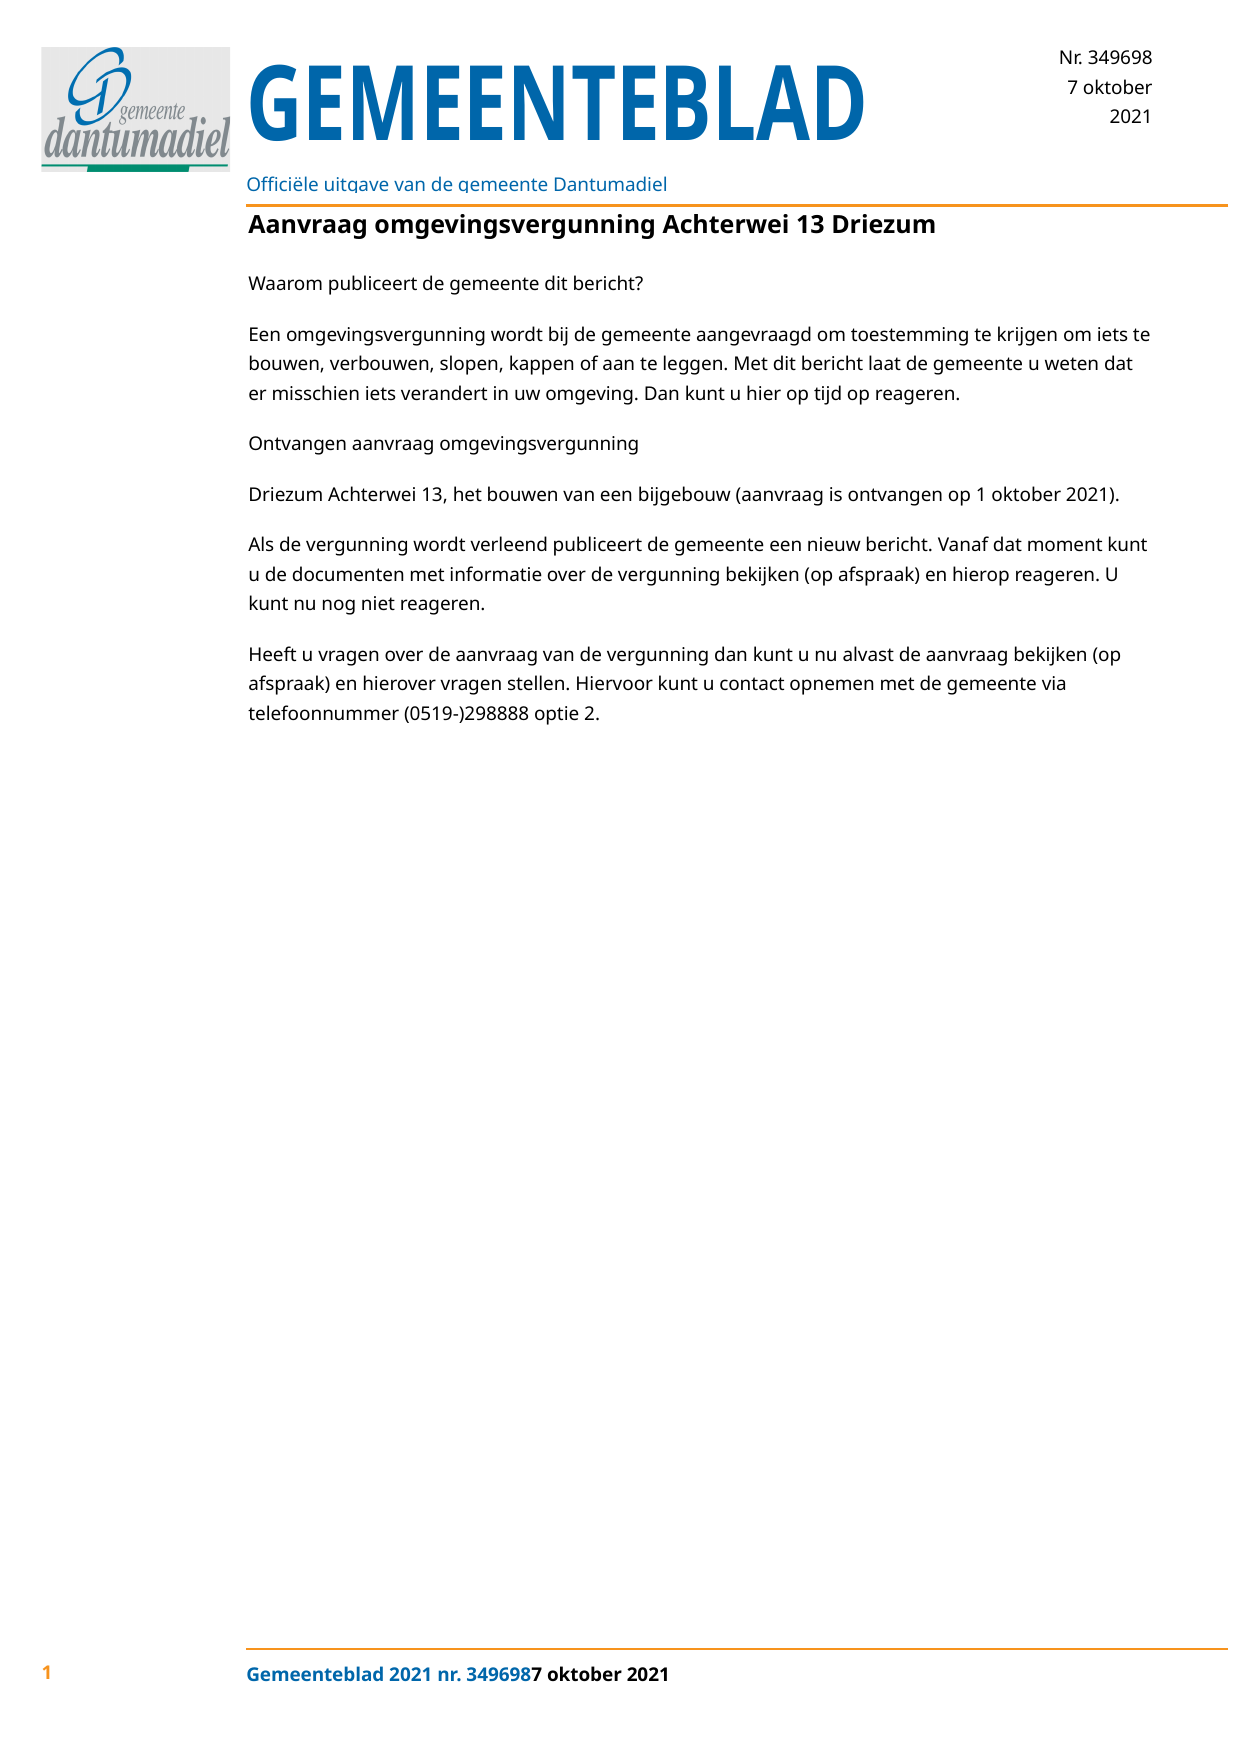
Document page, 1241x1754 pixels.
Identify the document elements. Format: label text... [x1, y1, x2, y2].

text Driezum Achterwei 13, het bouwen van een bijgebouw (aanvraag is ontvangen op 1 oktober 2021). [248, 481, 1152, 506]
text Een omgevingsvergunning wordt bij de gemeente aangevraagd om toestemming te krijgen om iets te bouwen, verbouwen, slopen, kappen of aan te leggen. Met dit bericht laat de gemeente u weten dat er misschien iets verandert in uw omgeving. Dan kunt u hier op tijd op reageren. [248, 321, 1152, 406]
text Waarom publiceert de gemeente dit bericht? [248, 270, 1152, 296]
picture [41, 47, 231, 172]
text Aanvraag omgevingsvergunning Achterwei 13 Driezum [248, 207, 1152, 241]
text Heeft u vragen over de aanvraag van de vergunning dan kunt u nu alvast de aanvraag bekijken (op afspraak) en hierover vragen stellen. Hiervoor kunt u contact opnemen met de gemeente via telefoonnummer (0519-)298888 optie 2. [248, 641, 1152, 726]
text Als de vergunning wordt verleend publiceert de gemeente een nieuw bericht. Vanaf dat moment kunt u de documenten met informatie over de vergunning bekijken (op afspraak) en hierop reageren. U kunt nu nog niet reageren. [248, 531, 1152, 616]
text Ontvangen aanvraag omgevingsvergunning [248, 430, 1152, 456]
